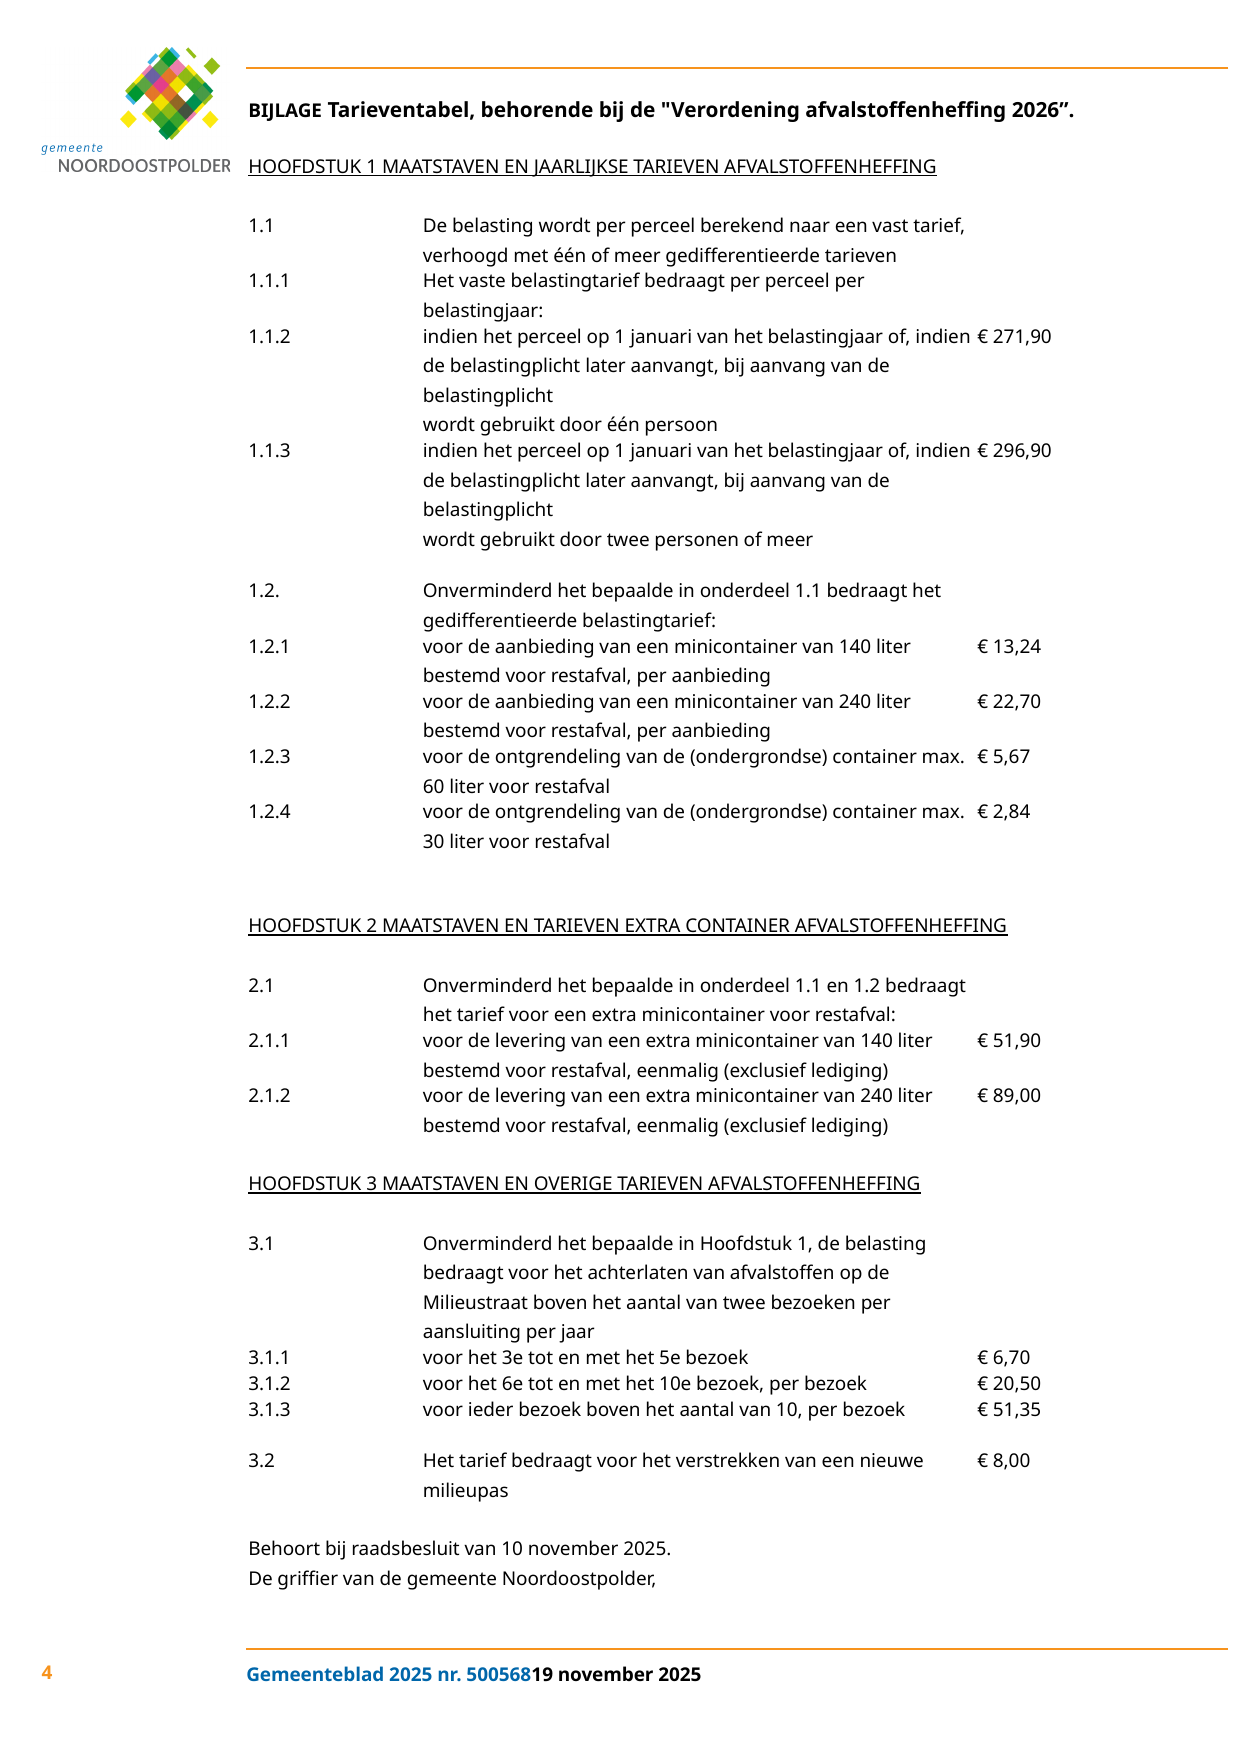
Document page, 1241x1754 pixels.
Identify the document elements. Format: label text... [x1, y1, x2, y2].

table_cell 2.1.2 [248, 1083, 423, 1138]
table_cell € 22,70 [977, 688, 1152, 743]
text De griffier van de gemeente Noordoostpolder, [248, 1565, 1152, 1591]
table_cell 3.1.3 [248, 1396, 423, 1422]
table_cell € 13,24 [977, 633, 1152, 688]
table_cell Onverminderd het bepaalde in onderdeel 1.1 bedraagt het gedifferentieerde belastingtarief: [423, 578, 977, 633]
table_cell indien het perceel op 1 januari van het belastingjaar of, indien de belastingplicht later aanvangt, bij aanvang van de belastingplicht wordt gebruikt door één persoon [423, 323, 977, 437]
table_cell 1.2.3 [248, 744, 423, 799]
table_cell € 6,70 [977, 1344, 1152, 1370]
table_header 1.1 [248, 212, 423, 267]
table_cell € 271,90 [977, 323, 1152, 437]
table_cell [977, 552, 1152, 577]
text HOOFDSTUK 1 MAATSTAVEN EN JAARLIJKSE TARIEVEN AFVALSTOFFENHEFFING [248, 153, 1152, 179]
table_header [977, 972, 1152, 1027]
table_cell voor de aanbieding van een minicontainer van 140 liter bestemd voor restafval, per aanbieding [423, 633, 977, 688]
table_header 2.1 [248, 972, 423, 1027]
table_header [977, 1230, 1152, 1344]
table_cell 2.1.1 [248, 1027, 423, 1082]
table_cell € 89,00 [977, 1083, 1152, 1138]
table_cell voor de aanbieding van een minicontainer van 240 liter bestemd voor restafval, per aanbieding [423, 688, 977, 743]
table_cell [977, 578, 1152, 633]
table_cell € 51,90 [977, 1027, 1152, 1082]
text HOOFDSTUK 2 MAATSTAVEN EN TARIEVEN EXTRA CONTAINER AFVALSTOFFENHEFFING [248, 913, 1152, 938]
table_cell voor de ontgrendeling van de (ondergrondse) container max. 60 liter voor restafval [423, 744, 977, 799]
table_header Onverminderd het bepaalde in onderdeel 1.1 en 1.2 bedraagt het tarief voor een extra minicontainer voor restafval: [423, 972, 977, 1027]
table_cell voor de levering van een extra minicontainer van 140 liter bestemd voor restafval, eenmalig (exclusief lediging) [423, 1027, 977, 1082]
table_cell 1.2.1 [248, 633, 423, 688]
table_cell [248, 1422, 423, 1447]
table_header 3.1 [248, 1230, 423, 1344]
table_cell € 20,50 [977, 1370, 1152, 1396]
text Behoort bij raadsbesluit van 10 november 2025. [248, 1535, 1152, 1561]
table_cell [423, 1422, 977, 1447]
table_cell 3.2 [248, 1447, 423, 1503]
table_cell € 2,84 [977, 799, 1152, 854]
table_cell € 5,67 [977, 744, 1152, 799]
table_cell [977, 1422, 1152, 1447]
table_cell [248, 552, 423, 577]
table_cell 1.1.2 [248, 323, 423, 437]
table_cell [977, 854, 1152, 880]
table_cell € 296,90 [977, 437, 1152, 552]
table_cell voor het 3e tot en met het 5e bezoek [423, 1344, 977, 1370]
table_cell 1.2.2 [248, 688, 423, 743]
table_cell voor het 6e tot en met het 10e bezoek, per bezoek [423, 1370, 977, 1396]
table_header De belasting wordt per perceel berekend naar een vast tarief, verhoogd met één of meer gedifferentieerde tarieven [423, 212, 977, 267]
table_cell 1.2. [248, 578, 423, 633]
table_cell voor de ontgrendeling van de (ondergrondse) container max. 30 liter voor restafval [423, 799, 977, 854]
table_cell 1.2.4 [248, 799, 423, 854]
table_cell 1.1.3 [248, 437, 423, 552]
table_cell 3.1.1 [248, 1344, 423, 1370]
table_header Onverminderd het bepaalde in Hoofdstuk 1, de belasting bedraagt voor het achterlaten van afvalstoffen op de Milieustraat boven het aantal van twee bezoeken per aansluiting per jaar [423, 1230, 977, 1344]
text HOOFDSTUK 3 MAATSTAVEN EN OVERIGE TARIEVEN AFVALSTOFFENHEFFING [248, 1171, 1152, 1196]
table_cell [248, 854, 423, 880]
table_header [977, 212, 1152, 267]
table_cell 1.1.1 [248, 268, 423, 323]
table_cell € 51,35 [977, 1396, 1152, 1422]
table_cell indien het perceel op 1 januari van het belastingjaar of, indien de belastingplicht later aanvangt, bij aanvang van de belastingplicht wordt gebruikt door twee personen of meer [423, 437, 977, 552]
table_cell Het tarief bedraagt voor het verstrekken van een nieuwe milieupas [423, 1447, 977, 1503]
picture [41, 47, 231, 172]
text BIJLAGE Tarieventabel, behorende bij de "Verordening afvalstoffenheffing 2026”. [248, 95, 1152, 123]
table_cell 3.1.2 [248, 1370, 423, 1396]
table_cell [977, 268, 1152, 323]
table_cell € 8,00 [977, 1447, 1152, 1503]
table_cell [423, 552, 977, 577]
table_cell voor ieder bezoek boven het aantal van 10, per bezoek [423, 1396, 977, 1422]
table_cell voor de levering van een extra minicontainer van 240 liter bestemd voor restafval, eenmalig (exclusief lediging) [423, 1083, 977, 1138]
table_cell Het vaste belastingtarief bedraagt per perceel per belastingjaar: [423, 268, 977, 323]
table_cell [423, 854, 977, 880]
